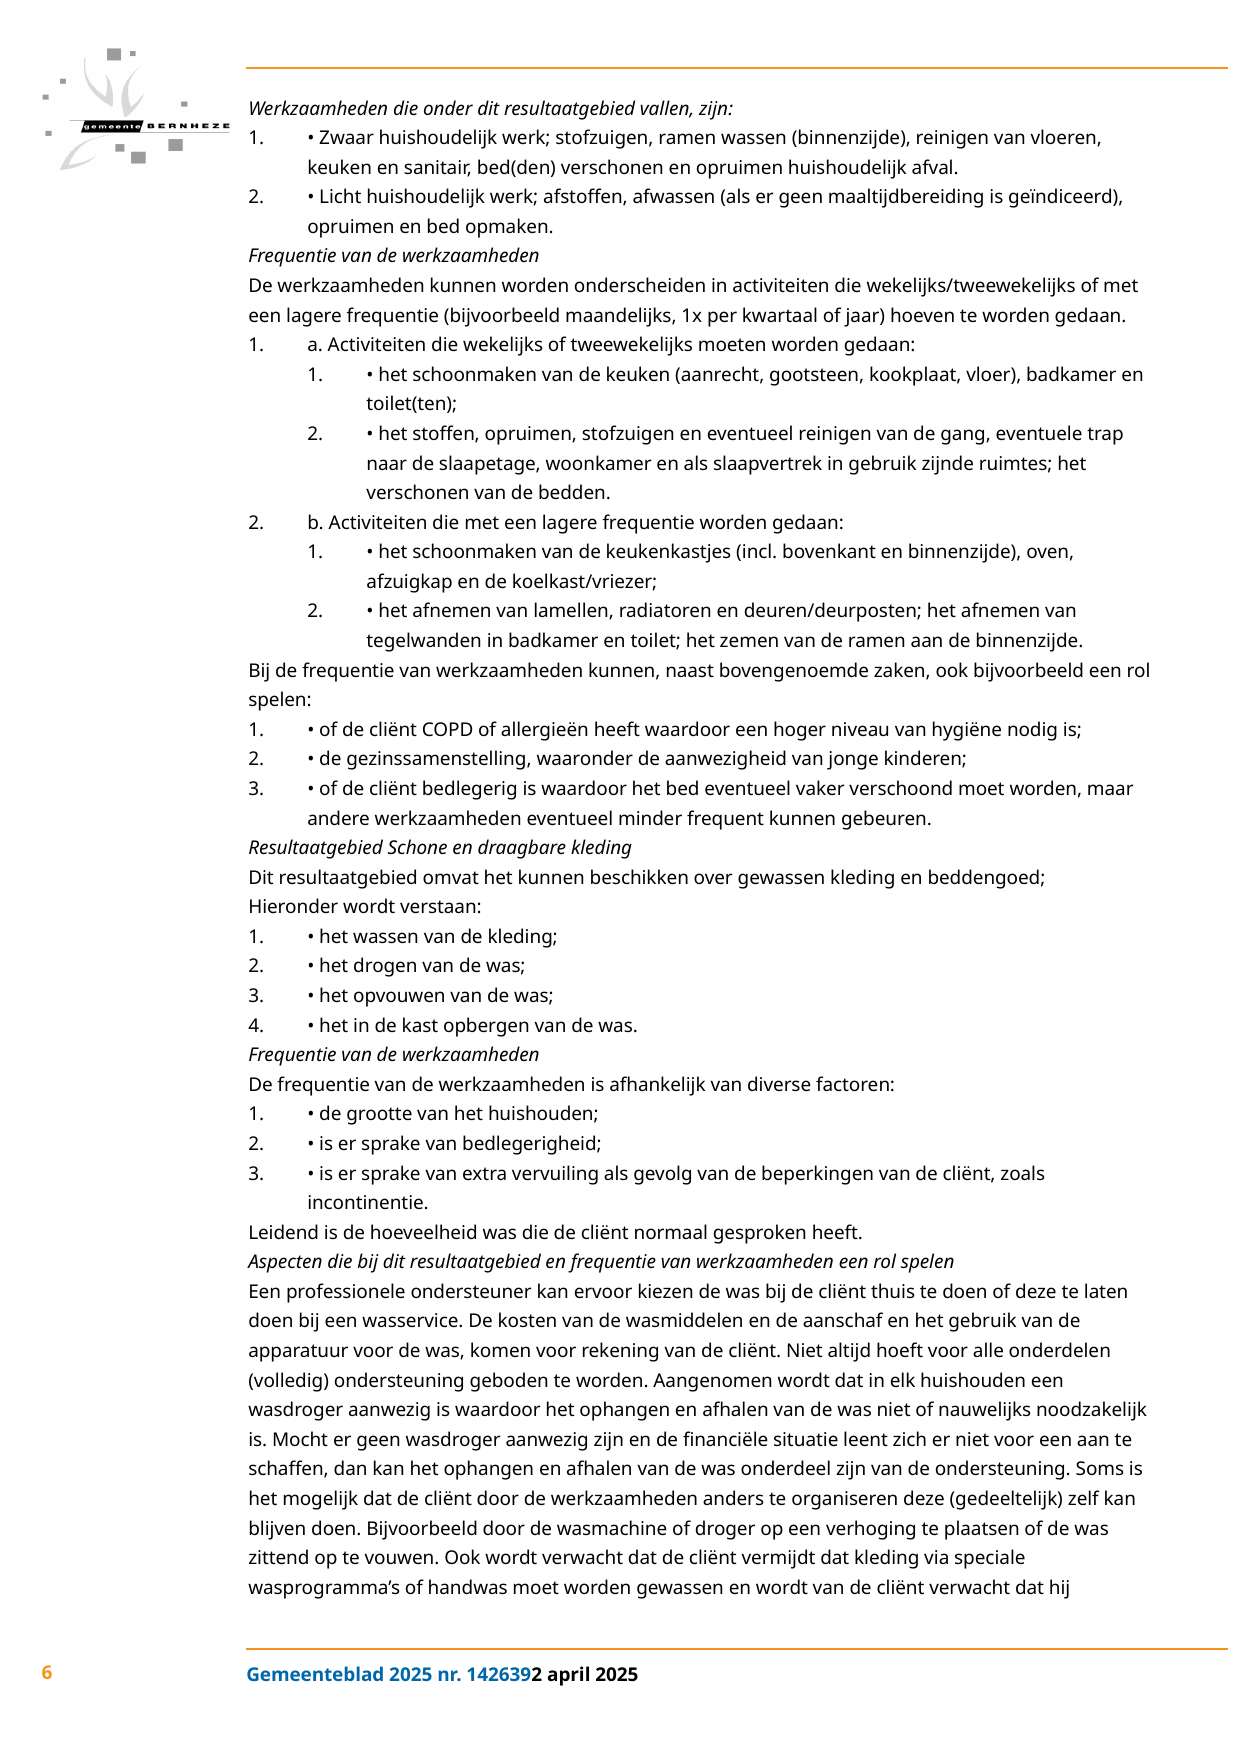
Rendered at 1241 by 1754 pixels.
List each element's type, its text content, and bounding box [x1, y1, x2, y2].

list • of de cliënt bedlegerig is waardoor het bed eventueel vaker verschoond moet worden, maar andere werkzaamheden eventueel minder frequent kunnen gebeuren. [248, 775, 1152, 831]
text De frequentie van de werkzaamheden is afhankelijk van diverse factoren: [248, 1071, 1152, 1097]
list a. Activiteiten die wekelijks of tweewekelijks moeten worden gedaan: [248, 331, 1152, 357]
text Dit resultaatgebied omvat het kunnen beschikken over gewassen kleding en beddengoed; [248, 864, 1152, 890]
text Bij de frequentie van werkzaamheden kunnen, naast bovengenoemde zaken, ook bijvoorbeeld een rol spelen: [248, 657, 1152, 712]
text De werkzaamheden kunnen worden onderscheiden in activiteiten die wekelijks/tweewekelijks of met een lagere frequentie (bijvoorbeeld maandelijks, 1x per kwartaal of jaar) hoeven te worden gedaan. [248, 272, 1152, 328]
text Resultaatgebied Schone en draagbare kleding [248, 834, 1152, 860]
list • de gezinssamenstelling, waaronder de aanwezigheid van jonge kinderen; [248, 746, 1152, 771]
list b. Activiteiten die met een lagere frequentie worden gedaan: [248, 509, 1152, 535]
text Frequentie van de werkzaamheden [248, 243, 1152, 268]
list • het opvouwen van de was; [248, 982, 1152, 1008]
text Leidend is de hoeveelheid was die de cliënt normaal gesproken heeft. [248, 1219, 1152, 1245]
list • Licht huishoudelijk werk; afstoffen, afwassen (als er geen maaltijdbereiding is geïndiceerd), opruimen en bed opmaken. [248, 183, 1152, 239]
text Frequentie van de werkzaamheden [248, 1041, 1152, 1067]
list • het wassen van de kleding; [248, 923, 1152, 949]
list • het schoonmaken van de keuken (aanrecht, gootsteen, kookplaat, vloer), badkamer en toilet(ten); [307, 361, 1152, 416]
list • het afnemen van lamellen, radiatoren en deuren/deurposten; het afnemen van tegelwanden in badkamer en toilet; het zemen van de ramen aan de binnenzijde. [307, 598, 1152, 653]
list • het schoonmaken van de keukenkastjes (incl. bovenkant en binnenzijde), oven, afzuigkap en de koelkast/vriezer; [307, 538, 1152, 594]
picture [41, 47, 231, 172]
text Werkzaamheden die onder dit resultaatgebied vallen, zijn: [248, 95, 1152, 121]
list • Zwaar huishoudelijk werk; stofzuigen, ramen wassen (binnenzijde), reinigen van vloeren, keuken en sanitair, bed(den) verschonen en opruimen huishoudelijk afval. [248, 124, 1152, 180]
text Hieronder wordt verstaan: [248, 893, 1152, 919]
list • de grootte van het huishouden; [248, 1101, 1152, 1126]
list • is er sprake van bedlegerigheid; [248, 1130, 1152, 1156]
list • of de cliënt COPD of allergieën heeft waardoor een hoger niveau van hygiëne nodig is; [248, 716, 1152, 742]
list • het drogen van de was; [248, 953, 1152, 978]
list • het in de kast opbergen van de was. [248, 1012, 1152, 1038]
text Aspecten die bij dit resultaatgebied en frequentie van werkzaamheden een rol spelen [248, 1248, 1152, 1274]
text Een professionele ondersteuner kan ervoor kiezen de was bij de cliënt thuis te doen of deze te laten doen bij een wasservice. De kosten van de wasmiddelen en de aanschaf en het gebruik van de apparatuur voor de was, komen voor rekening van de cliënt. Niet altijd hoeft voor alle onderdelen (volledig) ondersteuning geboden te worden. Aangenomen wordt dat in elk huishouden een wasdroger aanwezig is waardoor het ophangen en afhalen van de was niet of nauwelijks noodzakelijk is. Mocht er geen wasdroger aanwezig zijn en de financiële situatie leent zich er niet voor een aan te schaffen, dan kan het ophangen en afhalen van de was onderdeel zijn van de ondersteuning. Soms is het mogelijk dat de cliënt door de werkzaamheden anders te organiseren deze (gedeeltelijk) zelf kan blijven doen. Bijvoorbeeld door de wasmachine of droger op een verhoging te plaatsen of de was zittend op te vouwen. Ook wordt verwacht dat de cliënt vermijdt dat kleding via speciale wasprogramma’s of handwas moet worden gewassen en wordt van de cliënt verwacht dat hij [248, 1278, 1152, 1600]
list • is er sprake van extra vervuiling als gevolg van de beperkingen van de cliënt, zoals incontinentie. [248, 1160, 1152, 1215]
list • het stoffen, opruimen, stofzuigen en eventueel reinigen van de gang, eventuele trap naar de slaapetage, woonkamer en als slaapvertrek in gebruik zijnde ruimtes; het verschonen van de bedden. [307, 420, 1152, 505]
